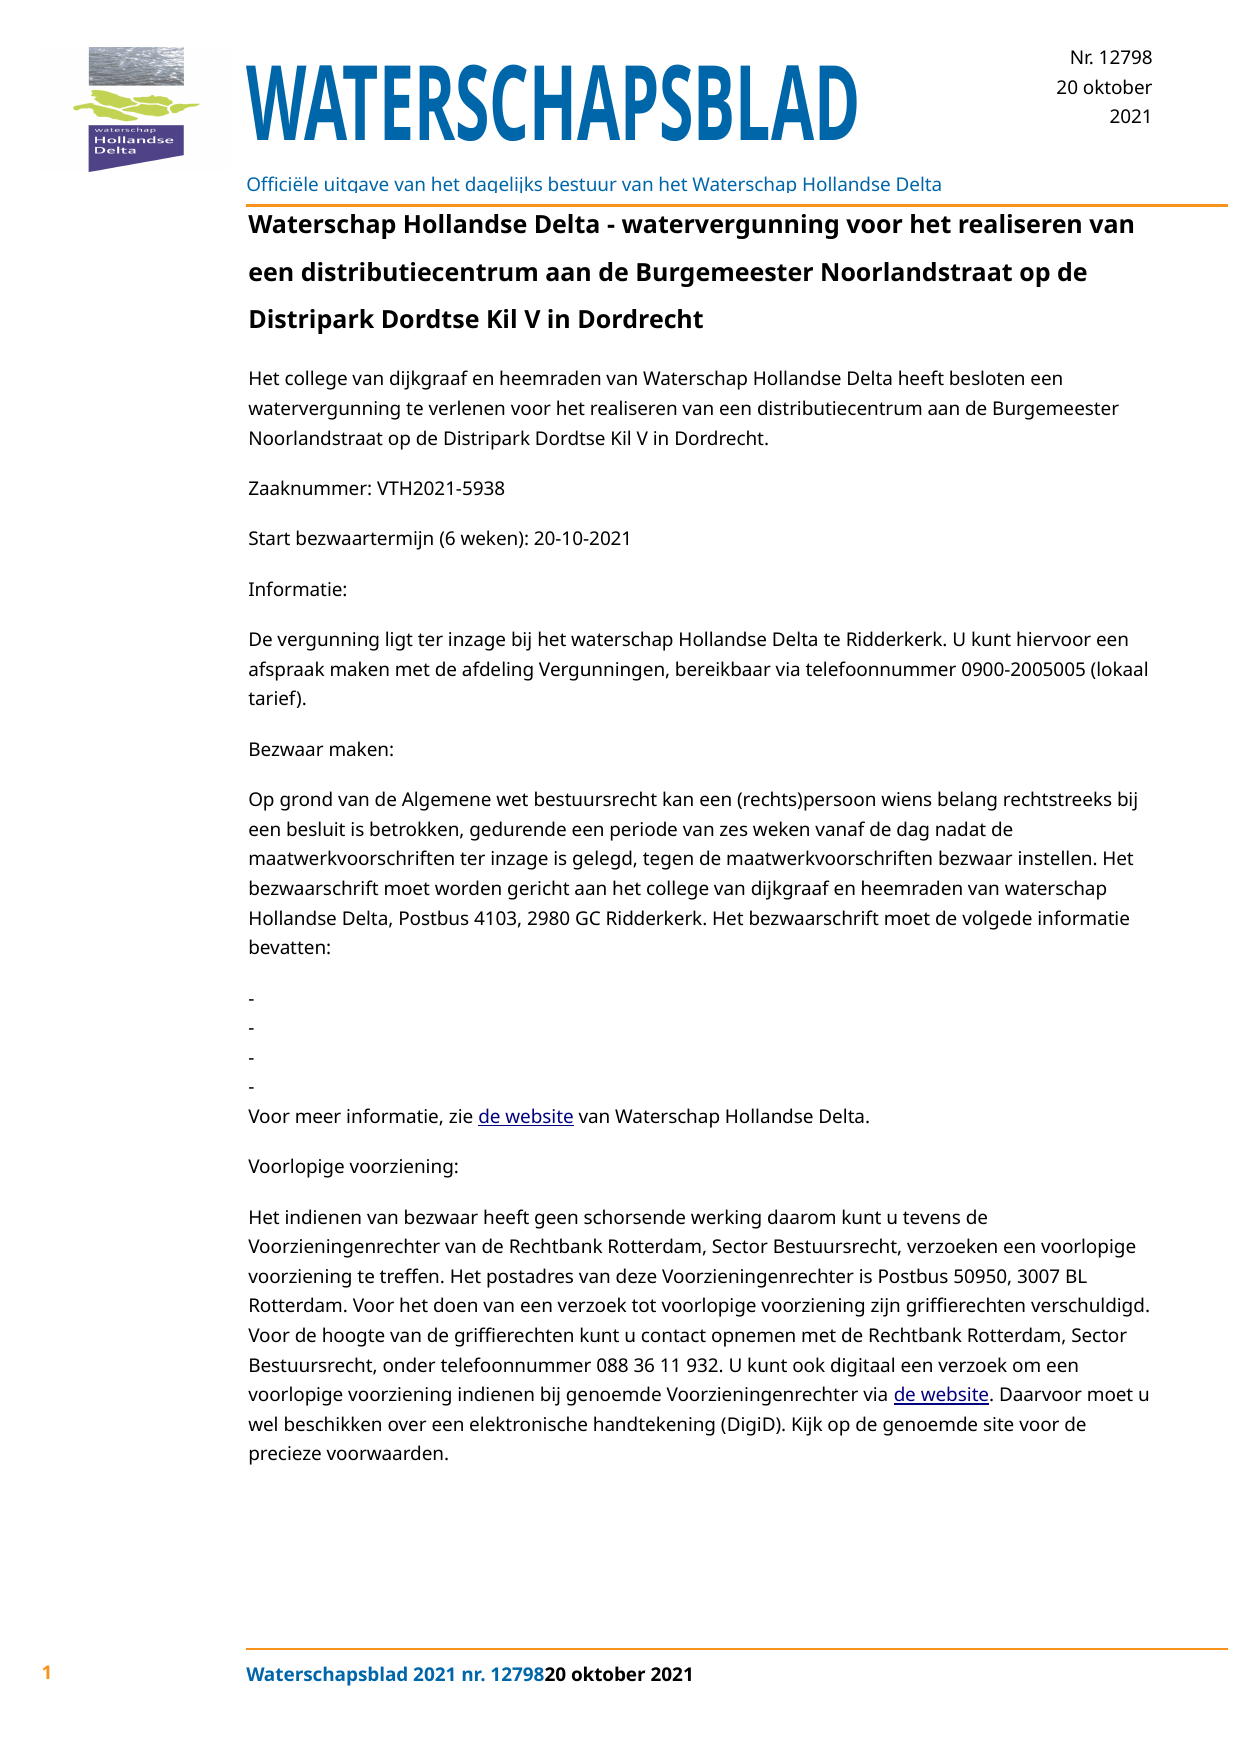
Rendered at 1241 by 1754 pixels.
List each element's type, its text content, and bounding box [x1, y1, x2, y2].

text Op grond van de Algemene wet bestuursrecht kan een (rechts)persoon wiens belang rechtstreeks bij een besluit is betrokken, gedurende een periode van zes weken vanaf de dag nadat de maatwerkvoorschriften ter inzage is gelegd, tegen de maatwerkvoorschriften bezwaar instellen. Het bezwaarschrift moet worden gericht aan het college van dijkgraaf en heemraden van waterschap Hollandse Delta, Postbus 4103, 2980 GC Ridderkerk. Het bezwaarschrift moet de volgede informatie bevatten: [248, 786, 1152, 960]
text Het indienen van bezwaar heeft geen schorsende werking daarom kunt u tevens de Voorzieningenrechter van de Rechtbank Rotterdam, Sector Bestuursrecht, verzoeken een voorlopige voorziening te treffen. Het postadres van deze Voorzieningenrechter is Postbus 50950, 3007 BL Rotterdam. Voor het doen van een verzoek tot voorlopige voorziening zijn griffierechten verschuldigd. Voor de hoogte van de griffierechten kunt u contact opnemen met de Rechtbank Rotterdam, Sector Bestuursrecht, onder telefoonnummer 088 36 11 932. U kunt ook digitaal een verzoek om een voorlopige voorziening indienen bij genoemde Voorzieningenrechter via de website. Daarvoor moet u wel beschikken over een elektronische handtekening (DigiD). Kijk op de genoemde site voor de precieze voorwaarden. [248, 1204, 1152, 1466]
text Voor meer informatie, zie de website van Waterschap Hollandse Delta. [248, 1103, 1152, 1129]
text Bezwaar maken: [248, 736, 1152, 762]
picture [41, 47, 231, 172]
text Start bezwaartermijn (6 weken): 20-10-2021 [248, 526, 1152, 551]
text Het college van dijkgraaf en heemraden van Waterschap Hollandse Delta heeft besloten een watervergunning te verlenen voor het realiseren van een distributiecentrum aan de Burgemeester Noorlandstraat op de Distripark Dordtse Kil V in Dordrecht. [248, 366, 1152, 450]
text De vergunning ligt ter inzage bij het waterschap Hollandse Delta te Ridderkerk. U kunt hiervoor een afspraak maken met de afdeling Vergunningen, bereikbaar via telefoonnummer 0900-2005005 (lokaal tarief). [248, 626, 1152, 711]
text Informatie: [248, 576, 1152, 602]
text Voorlopige voorziening: [248, 1153, 1152, 1179]
text Zaaknummer: VTH2021-5938 [248, 475, 1152, 501]
text Waterschap Hollandse Delta - watervergunning voor het realiseren van een distributiecentrum aan de Burgemeester Noorlandstraat op de Distripark Dordtse Kil V in Dordrecht [248, 207, 1152, 336]
